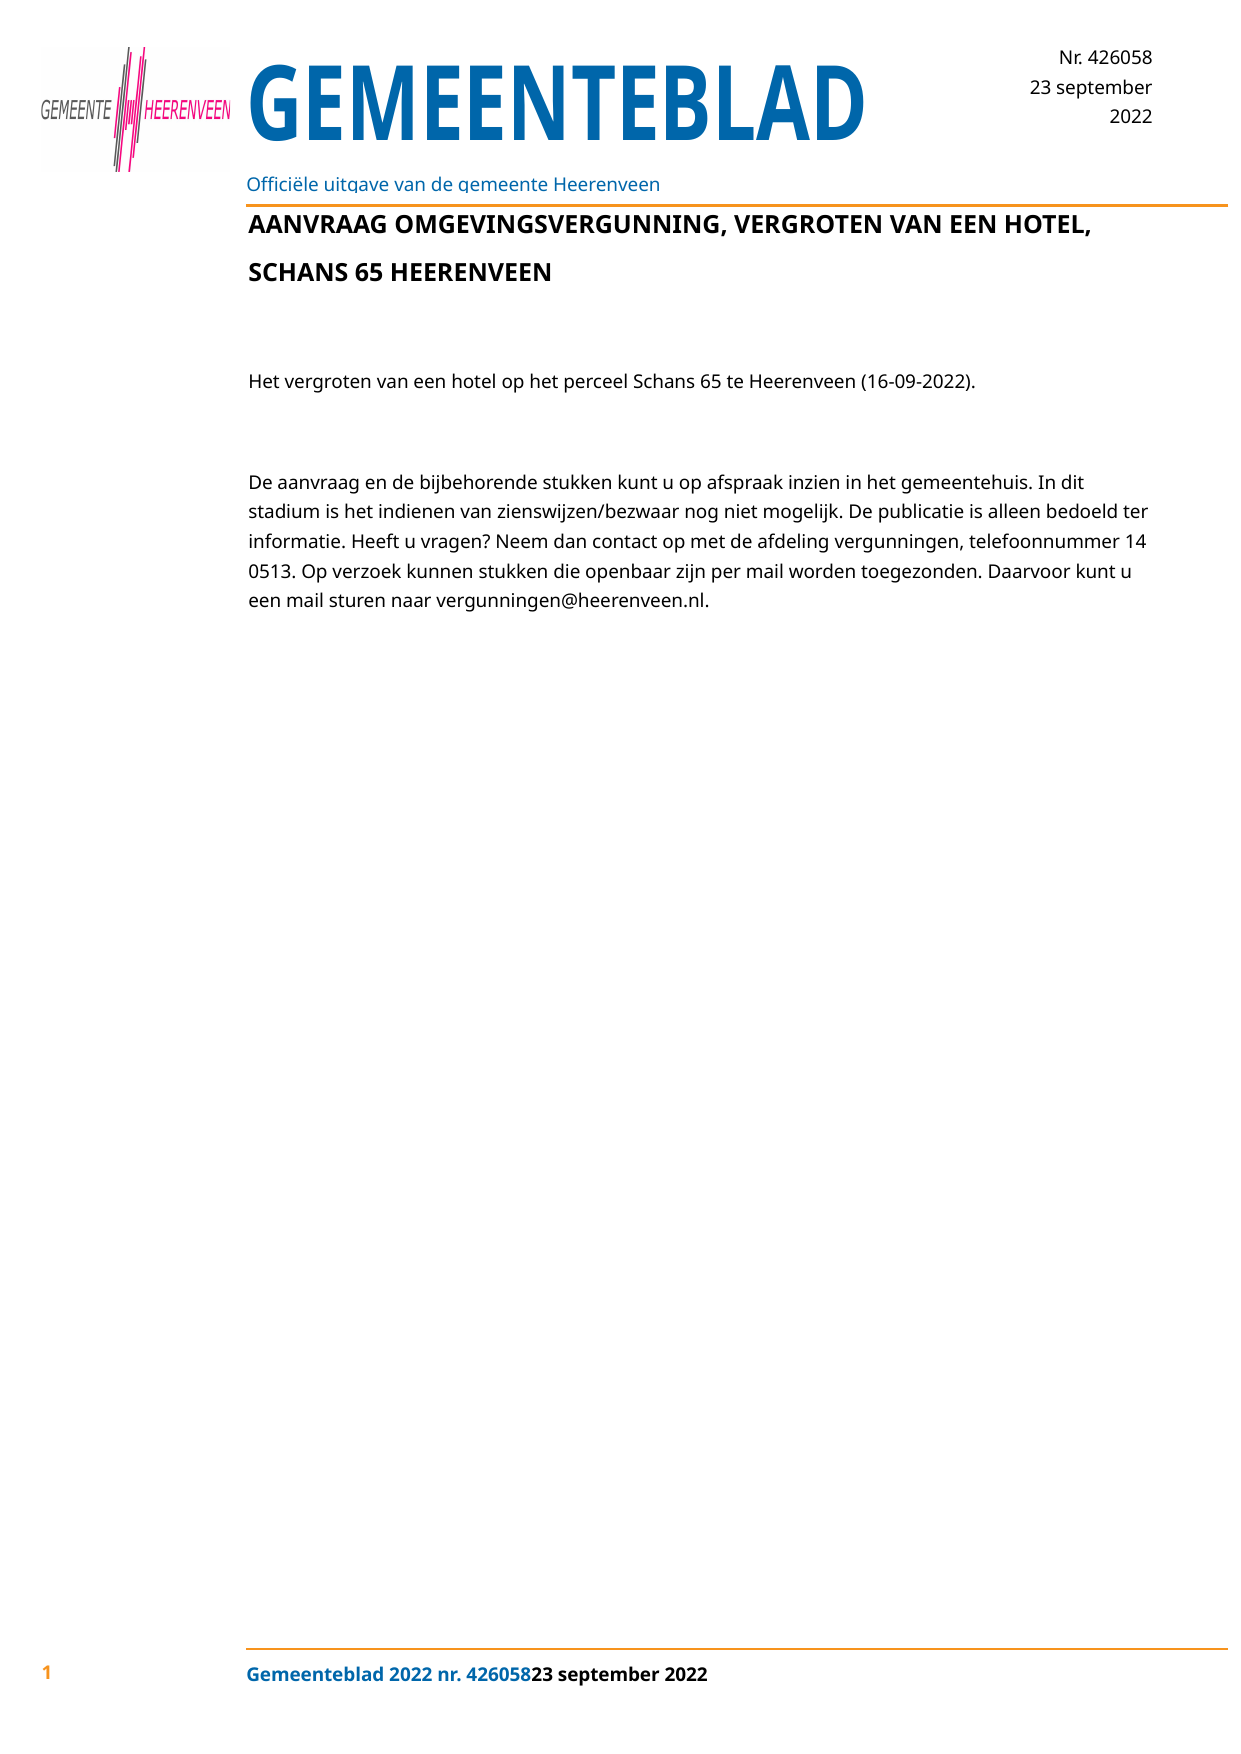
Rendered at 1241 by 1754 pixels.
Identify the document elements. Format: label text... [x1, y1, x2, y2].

text AANVRAAG OMGEVINGSVERGUNNING, VERGROTEN VAN EEN HOTEL, SCHANS 65 HEERENVEEN [248, 207, 1152, 288]
text De aanvraag en de bijbehorende stukken kunt u op afspraak inzien in het gemeentehuis. In dit stadium is het indienen van zienswijzen/bezwaar nog niet mogelijk. De publicatie is alleen bedoeld ter informatie. Heeft u vragen? Neem dan contact op met de afdeling vergunningen, telefoonnummer 14 0513. Op verzoek kunnen stukken die openbaar zijn per mail worden toegezonden. Daarvoor kunt u een mail sturen naar vergunningen@heerenveen.nl. [248, 469, 1152, 613]
text Het vergroten van een hotel op het perceel Schans 65 te Heerenveen (16-09-2022). [248, 368, 1152, 394]
picture [41, 47, 231, 172]
